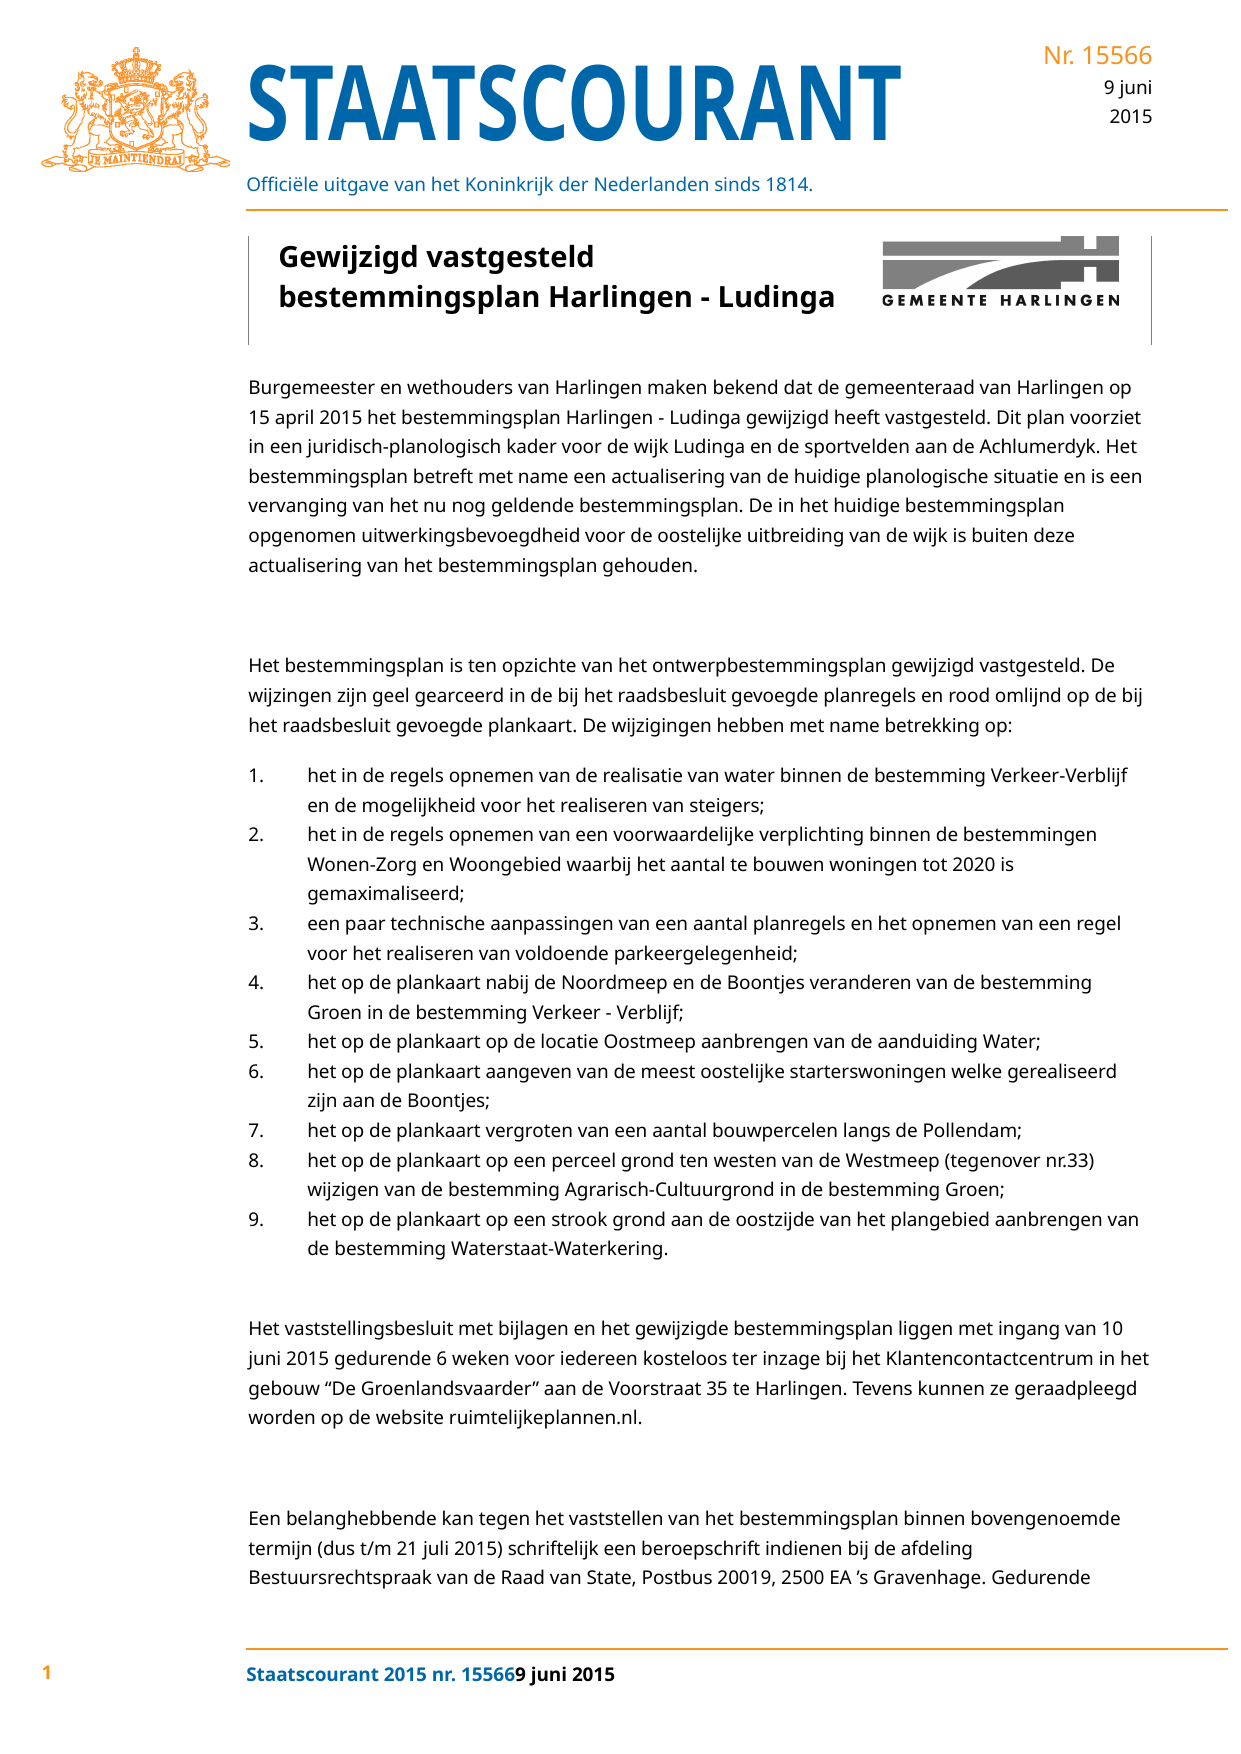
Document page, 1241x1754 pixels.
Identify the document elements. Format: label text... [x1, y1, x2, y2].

picture [41, 47, 231, 172]
list het op de plankaart op een perceel grond ten westen van de Westmeep (tegenover nr.33) wijzigen van de bestemming Agrarisch-Cultuurgrond in de bestemming Groen; [248, 1147, 1152, 1202]
list het op de plankaart op de locatie Oostmeep aanbrengen van de aanduiding Water; [248, 1028, 1152, 1054]
list het in de regels opnemen van de realisatie van water binnen de bestemming Verkeer-Verblijf en de mogelijkheid voor het realiseren van steigers; [248, 762, 1152, 817]
list het op de plankaart nabij de Noordmeep en de Boontjes veranderen van de bestemming Groen in de bestemming Verkeer - Verblijf; [248, 969, 1152, 1024]
text Burgemeester en wethouders van Harlingen maken bekend dat de gemeenteraad van Harlingen op 15 april 2015 het bestemmingsplan Harlingen - Ludinga gewijzigd heeft vastgesteld. Dit plan voorziet in een juridisch-planologisch kader voor de wijk Ludinga en de sportvelden aan de Achlumerdyk. Het bestemmingsplan betreft met name een actualisering van de huidige planologische situatie en is een vervanging van het nu nog geldende bestemmingsplan. De in het huidige bestemmingsplan opgenomen uitwerkingsbevoegdheid voor de oostelijke uitbreiding van de wijk is buiten deze actualisering van het bestemmingsplan gehouden. [248, 374, 1152, 577]
table_header [850, 236, 1151, 345]
text Het vaststellingsbesluit met bijlagen en het gewijzigde bestemmingsplan liggen met ingang van 10 juni 2015 gedurende 6 weken voor iedereen kosteloos ter inzage bij het Klantencontactcentrum in het gebouw “De Groenlandsvaarder” aan de Voorstraat 35 te Harlingen. Tevens kunnen ze geraadpleegd worden op de website ruimtelijkeplannen.nl. [248, 1316, 1152, 1430]
list het op de plankaart op een strook grond aan de oostzijde van het plangebied aanbrengen van de bestemming Waterstaat-Waterkering. [248, 1206, 1152, 1261]
list het in de regels opnemen van een voorwaardelijke verplichting binnen de bestemmingen Wonen-Zorg en Woongebied waarbij het aantal te bouwen woningen tot 2020 is gemaximaliseerd; [248, 821, 1152, 906]
text Een belanghebbende kan tegen het vaststellen van het bestemmingsplan binnen bovengenoemde termijn (dus t/m 21 juli 2015) schriftelijk een beroepschrift indienen bij de afdeling Bestuursrechtspraak van de Raad van State, Postbus 20019, 2500 EA ’s Gravenhage. Gedurende [248, 1505, 1152, 1590]
text Het bestemmingsplan is ten opzichte van het ontwerpbestemmingsplan gewijzigd vastgesteld. De wijzingen zijn geel gearceerd in de bij het raadsbesluit gevoegde planregels en rood omlijnd op de bij het raadsbesluit gevoegde plankaart. De wijzigingen hebben met name betrekking op: [248, 653, 1152, 737]
table_header Gewijzigd vastgesteld bestemmingsplan Harlingen - Ludinga [249, 236, 850, 345]
list het op de plankaart vergroten van een aantal bouwpercelen langs de Pollendam; [248, 1117, 1152, 1143]
picture [882, 236, 1119, 306]
list het op de plankaart aangeven van de meest oostelijke starterswoningen welke gerealiseerd zijn aan de Boontjes; [248, 1058, 1152, 1113]
list een paar technische aanpassingen van een aantal planregels en het opnemen van een regel voor het realiseren van voldoende parkeergelegenheid; [248, 910, 1152, 965]
